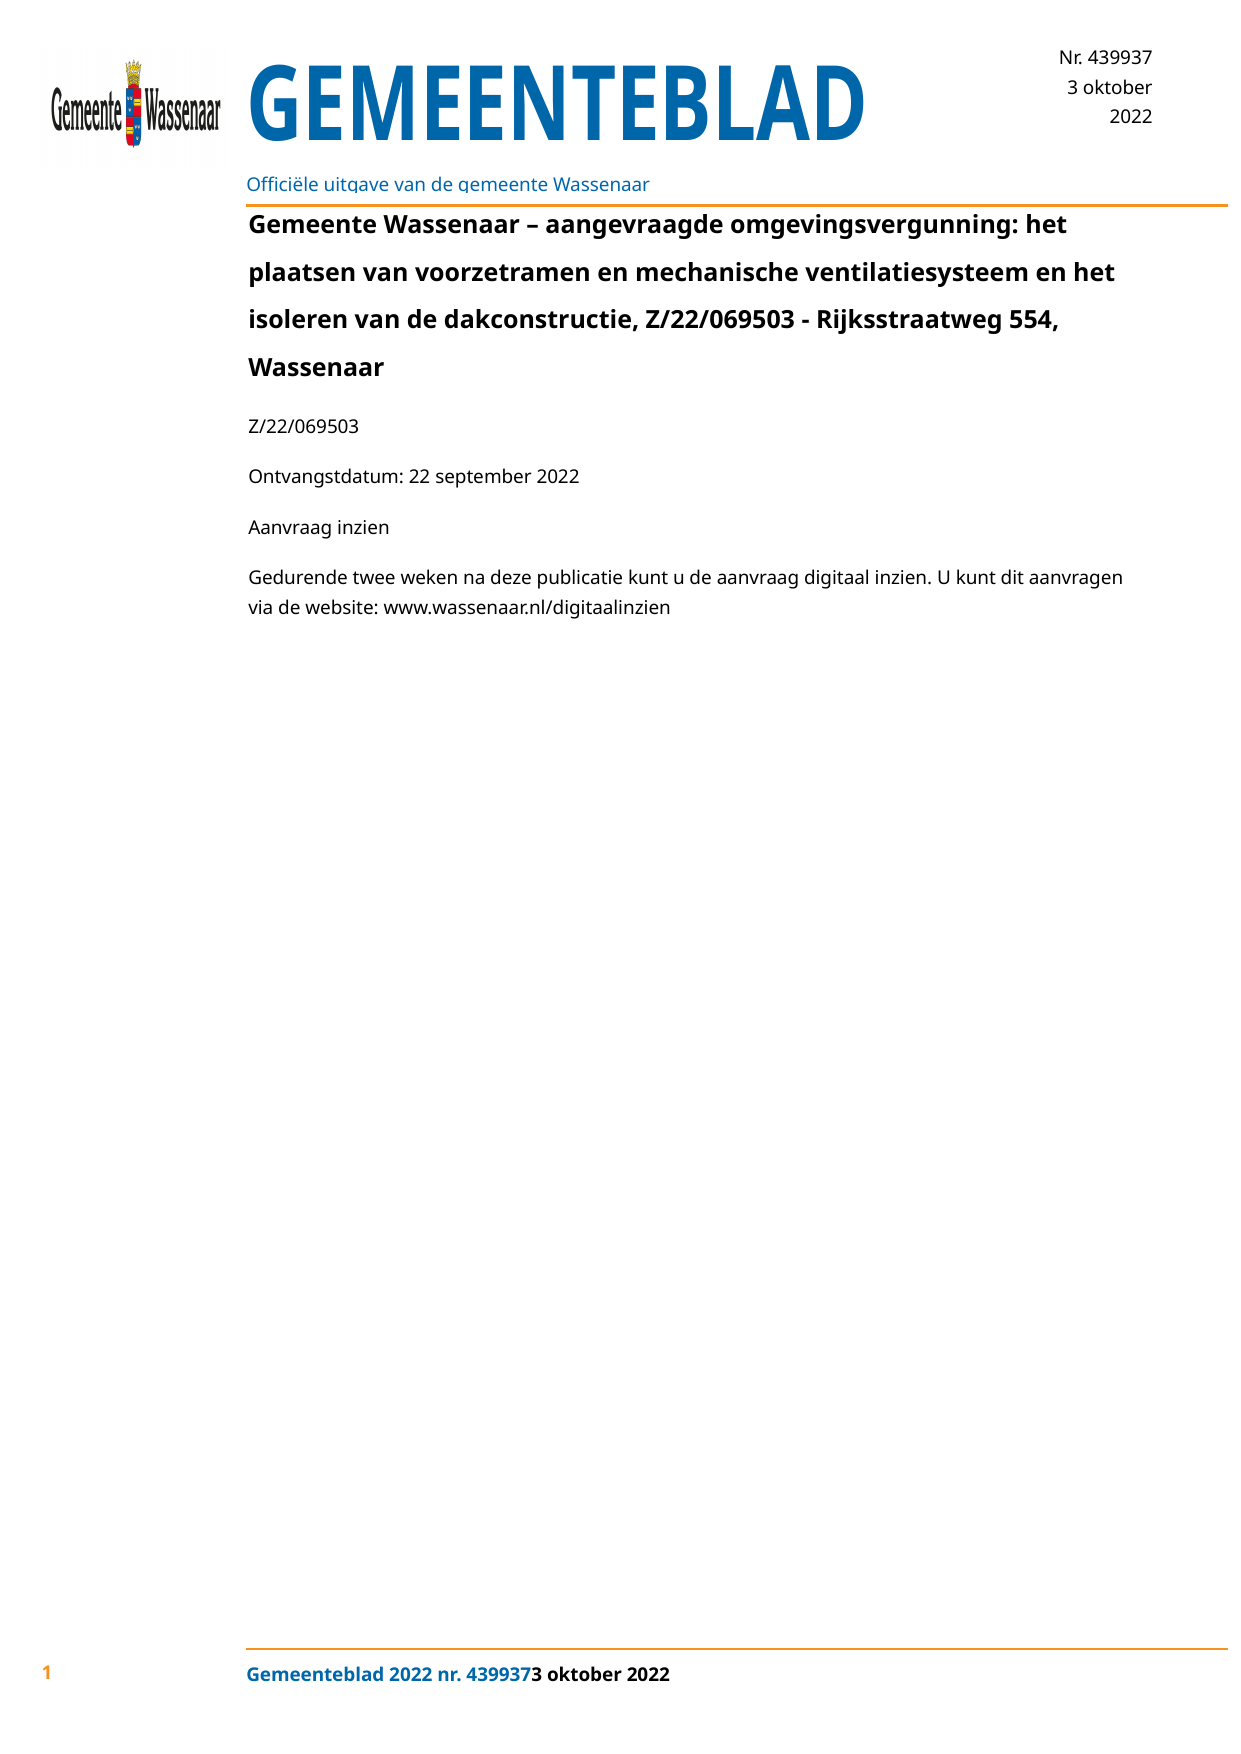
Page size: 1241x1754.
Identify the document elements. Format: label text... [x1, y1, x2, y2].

text Ontvangstdatum: 22 september 2022 [248, 463, 1152, 489]
picture [41, 47, 231, 172]
text Gedurende twee weken na deze publicatie kunt u de aanvraag digitaal inzien. U kunt dit aanvragen via de website: www.wassenaar.nl/digitaalinzien [248, 564, 1152, 620]
text Z/22/069503 [248, 413, 1152, 439]
text Aanvraag inzien [248, 514, 1152, 540]
text Gemeente Wassenaar – aangevraagde omgevingsvergunning: het plaatsen van voorzetramen en mechanische ventilatiesysteem en het isoleren van de dakconstructie, Z/22/069503 - Rijksstraatweg 554, Wassenaar [248, 207, 1152, 384]
